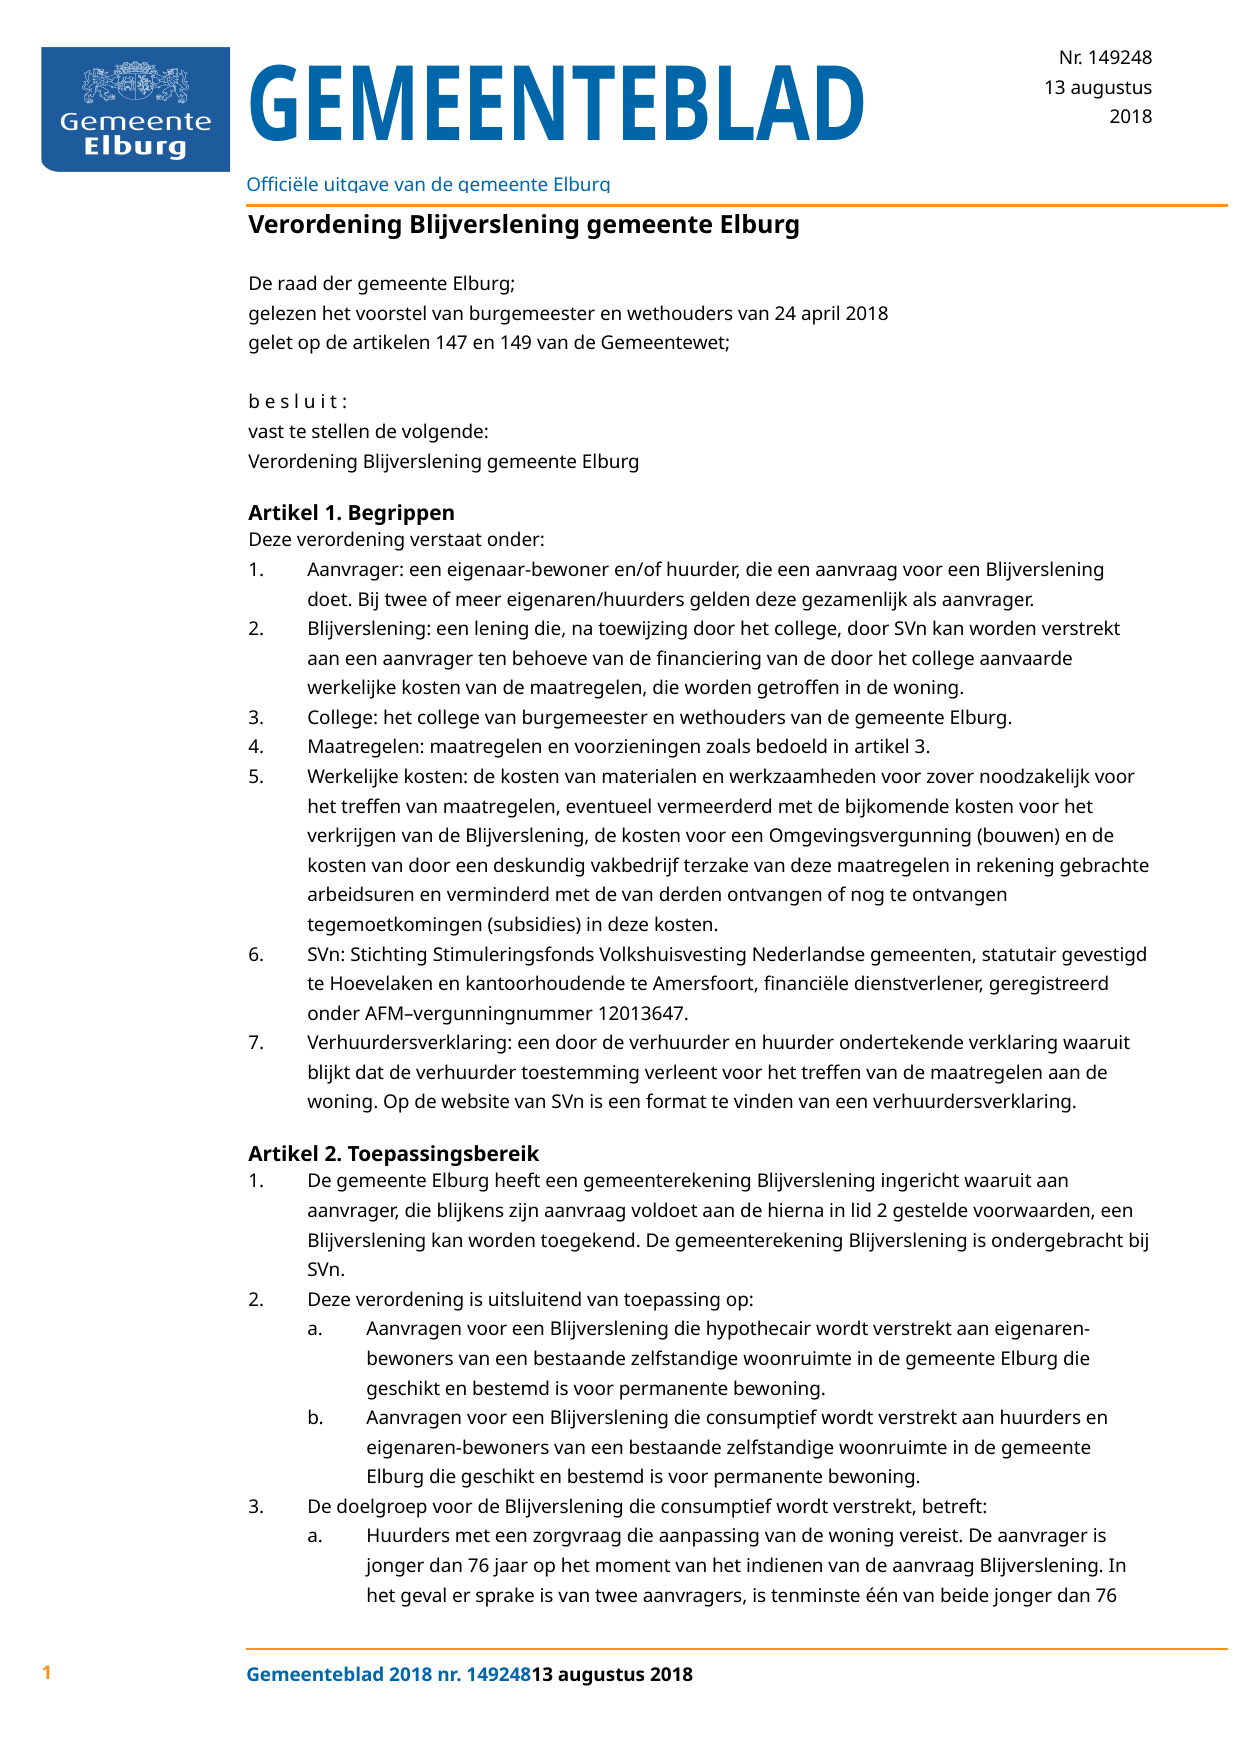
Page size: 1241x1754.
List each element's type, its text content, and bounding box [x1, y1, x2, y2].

list De gemeente Elburg heeft een gemeenterekening Blijverslening ingericht waaruit aan aanvrager, die blijkens zijn aanvraag voldoet aan de hierna in lid 2 gestelde voorwaarden, een Blijverslening kan worden toegekend. De gemeenterekening Blijverslening is ondergebracht bij SVn. [248, 1168, 1152, 1282]
list Deze verordening is uitsluitend van toepassing op: [248, 1286, 1152, 1312]
text gelet op de artikelen 147 en 149 van de Gemeentewet; [248, 329, 1152, 355]
text Artikel 1. Begrippen [248, 498, 1152, 527]
list Maatregelen: maatregelen en voorzieningen zoals bedoeld in artikel 3. [248, 734, 1152, 759]
text vast te stellen de volgende: [248, 418, 1152, 444]
list Aanvragen voor een Blijverslening die consumptief wordt verstrekt aan huurders en eigenaren-bewoners van een bestaande zelfstandige woonruimte in de gemeente Elburg die geschikt en bestemd is voor permanente bewoning. [307, 1404, 1152, 1489]
text b e s l u i t : [248, 389, 1152, 414]
text Deze verordening verstaat onder: [248, 527, 1152, 552]
list Blijverslening: een lening die, na toewijzing door het college, door SVn kan worden verstrekt aan een aanvrager ten behoeve van de financiering van de door het college aanvaarde werkelijke kosten van de maatregelen, die worden getroffen in de woning. [248, 615, 1152, 700]
list Aanvragen voor een Blijverslening die hypothecair wordt verstrekt aan eigenaren-bewoners van een bestaande zelfstandige woonruimte in de gemeente Elburg die geschikt en bestemd is voor permanente bewoning. [307, 1316, 1152, 1400]
text gelezen het voorstel van burgemeester en wethouders van 24 april 2018 [248, 300, 1152, 326]
list College: het college van burgemeester en wethouders van de gemeente Elburg. [248, 704, 1152, 730]
list SVn: Stichting Stimuleringsfonds Volkshuisvesting Nederlandse gemeenten, statutair gevestigd te Hoevelaken en kantoorhoudende te Amersfoort, financiële dienstverlener, geregistreerd onder AFM–vergunningnummer 12013647. [248, 941, 1152, 1026]
picture [41, 47, 231, 172]
list Huurders met een zorgvraag die aanpassing van de woning vereist. De aanvrager is jonger dan 76 jaar op het moment van het indienen van de aanvraag Blijverslening. In het geval er sprake is van twee aanvragers, is tenminste één van beide jonger dan 76 [307, 1523, 1152, 1607]
text Verordening Blijverslening gemeente Elburg [248, 448, 1152, 473]
text Artikel 2. Toepassingsbereik [248, 1139, 1152, 1168]
list De doelgroep voor de Blijverslening die consumptief wordt verstrekt, betreft: [248, 1493, 1152, 1519]
list Verhuurdersverklaring: een door de verhuurder en huurder ondertekende verklaring waaruit blijkt dat de verhuurder toestemming verleent voor het treffen van de maatregelen aan de woning. Op de website van SVn is een format te vinden van een verhuurdersverklaring. [248, 1029, 1152, 1114]
list Werkelijke kosten: de kosten van materialen en werkzaamheden voor zover noodzakelijk voor het treffen van maatregelen, eventueel vermeerderd met de bijkomende kosten voor het verkrijgen van de Blijverslening, de kosten voor een Omgevingsvergunning (bouwen) en de kosten van door een deskundig vakbedrijf terzake van deze maatregelen in rekening gebrachte arbeidsuren en verminderd met de van derden ontvangen of nog te ontvangen tegemoetkomingen (subsidies) in deze kosten. [248, 763, 1152, 937]
list Aanvrager: een eigenaar-bewoner en/of huurder, die een aanvraag voor een Blijverslening doet. Bij twee of meer eigenaren/huurders gelden deze gezamenlijk als aanvrager. [248, 556, 1152, 612]
text De raad der gemeente Elburg; [248, 270, 1152, 296]
text Verordening Blijverslening gemeente Elburg [248, 207, 1152, 241]
